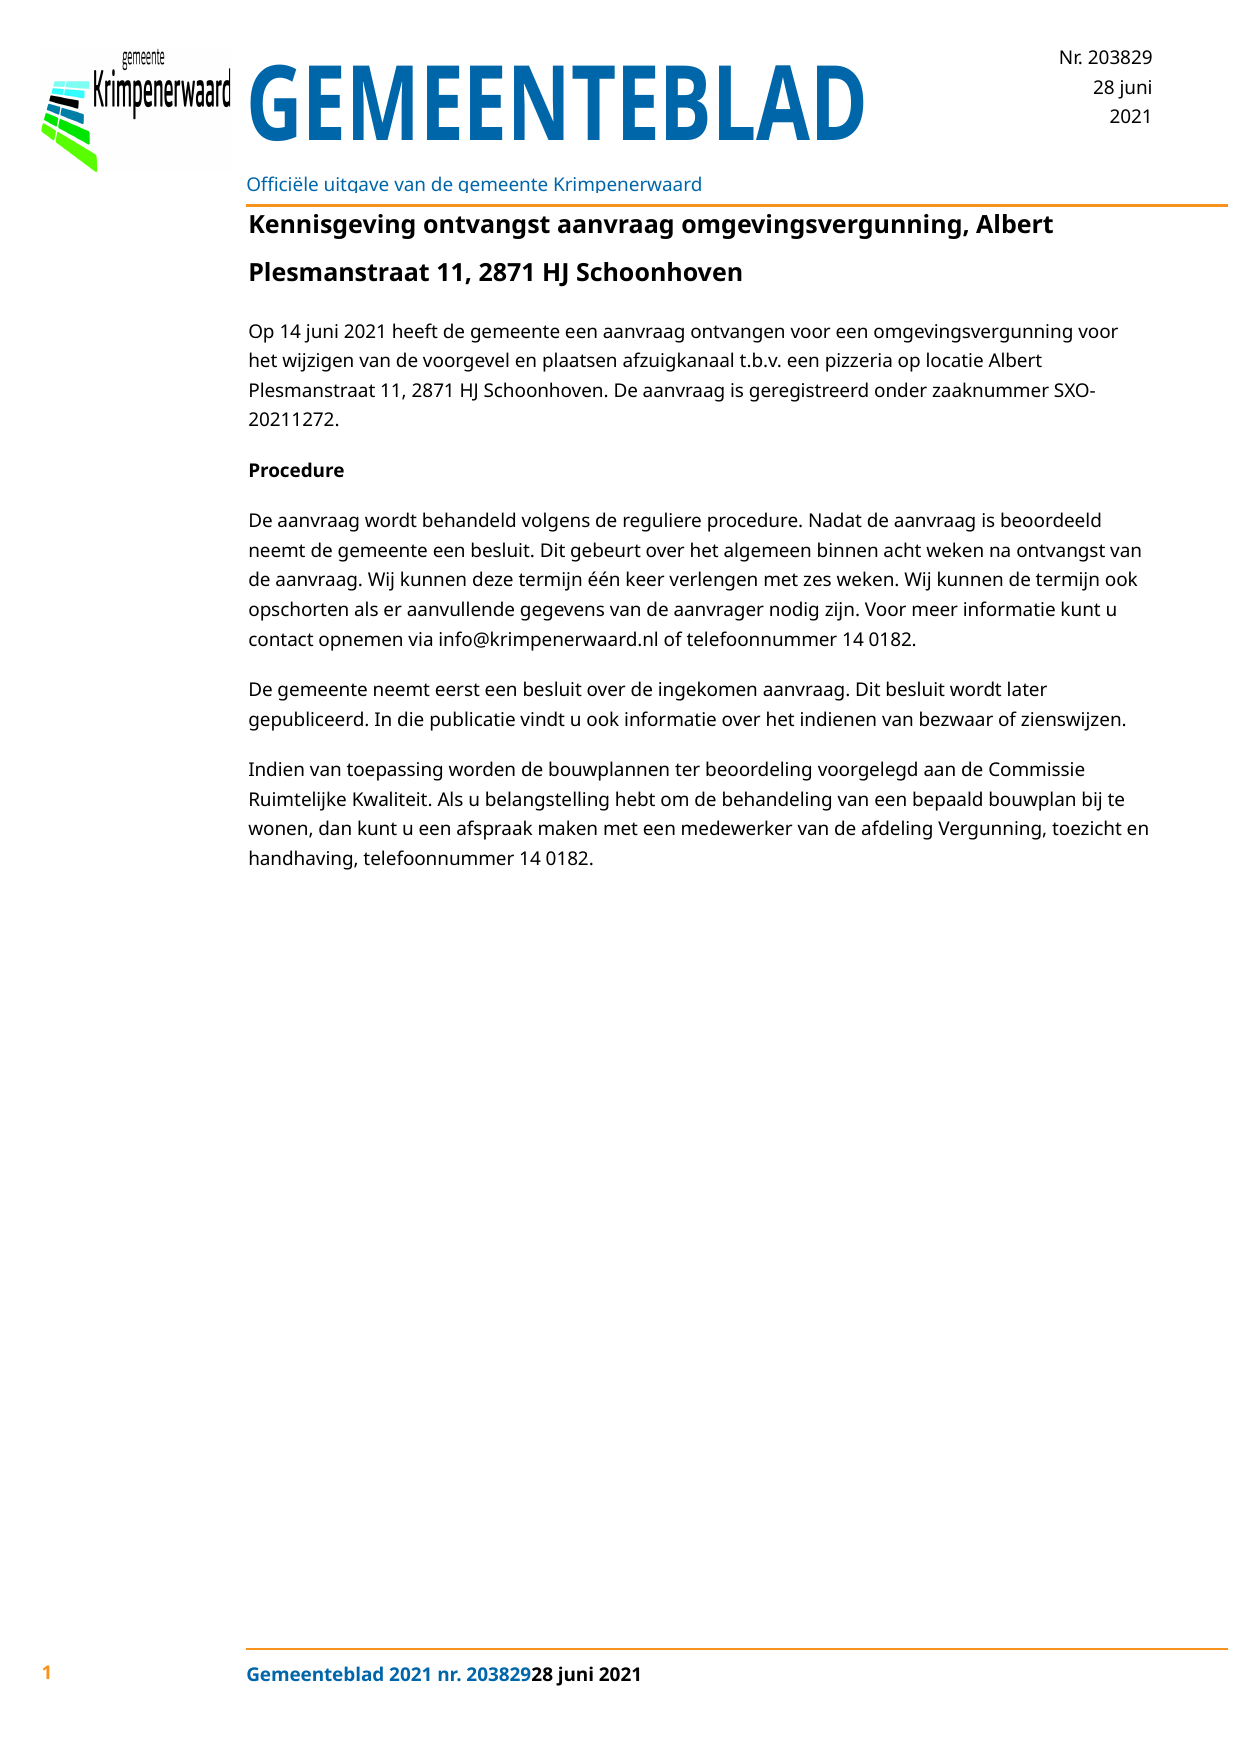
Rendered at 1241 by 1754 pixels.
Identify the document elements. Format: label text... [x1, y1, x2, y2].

text De aanvraag wordt behandeld volgens de reguliere procedure. Nadat de aanvraag is beoordeeld neemt de gemeente een besluit. Dit gebeurt over het algemeen binnen acht weken na ontvangst van de aanvraag. Wij kunnen deze termijn één keer verlengen met zes weken. Wij kunnen de termijn ook opschorten als er aanvullende gegevens van de aanvrager nodig zijn. Voor meer informatie kunt u contact opnemen via info@krimpenerwaard.nl of telefoonnummer 14 0182. [248, 507, 1152, 652]
text Op 14 juni 2021 heeft de gemeente een aanvraag ontvangen voor een omgevingsvergunning voor het wijzigen van de voorgevel en plaatsen afzuigkanaal t.b.v. een pizzeria op locatie Albert Plesmanstraat 11, 2871 HJ Schoonhoven. De aanvraag is geregistreerd onder zaaknummer SXO-20211272. [248, 318, 1152, 432]
text Procedure [248, 457, 1152, 483]
text De gemeente neemt eerst een besluit over de ingekomen aanvraag. Dit besluit wordt later gepubliceerd. In die publicatie vindt u ook informatie over het indienen van bezwaar of zienswijzen. [248, 676, 1152, 732]
text Kennisgeving ontvangst aanvraag omgevingsvergunning, Albert Plesmanstraat 11, 2871 HJ Schoonhoven [248, 207, 1152, 288]
picture [41, 47, 231, 172]
text Indien van toepassing worden de bouwplannen ter beoordeling voorgelegd aan de Commissie Ruimtelijke Kwaliteit. Als u belangstelling hebt om de behandeling van een bepaald bouwplan bij te wonen, dan kunt u een afspraak maken met een medewerker van de afdeling Vergunning, toezicht en handhaving, telefoonnummer 14 0182. [248, 756, 1152, 871]
